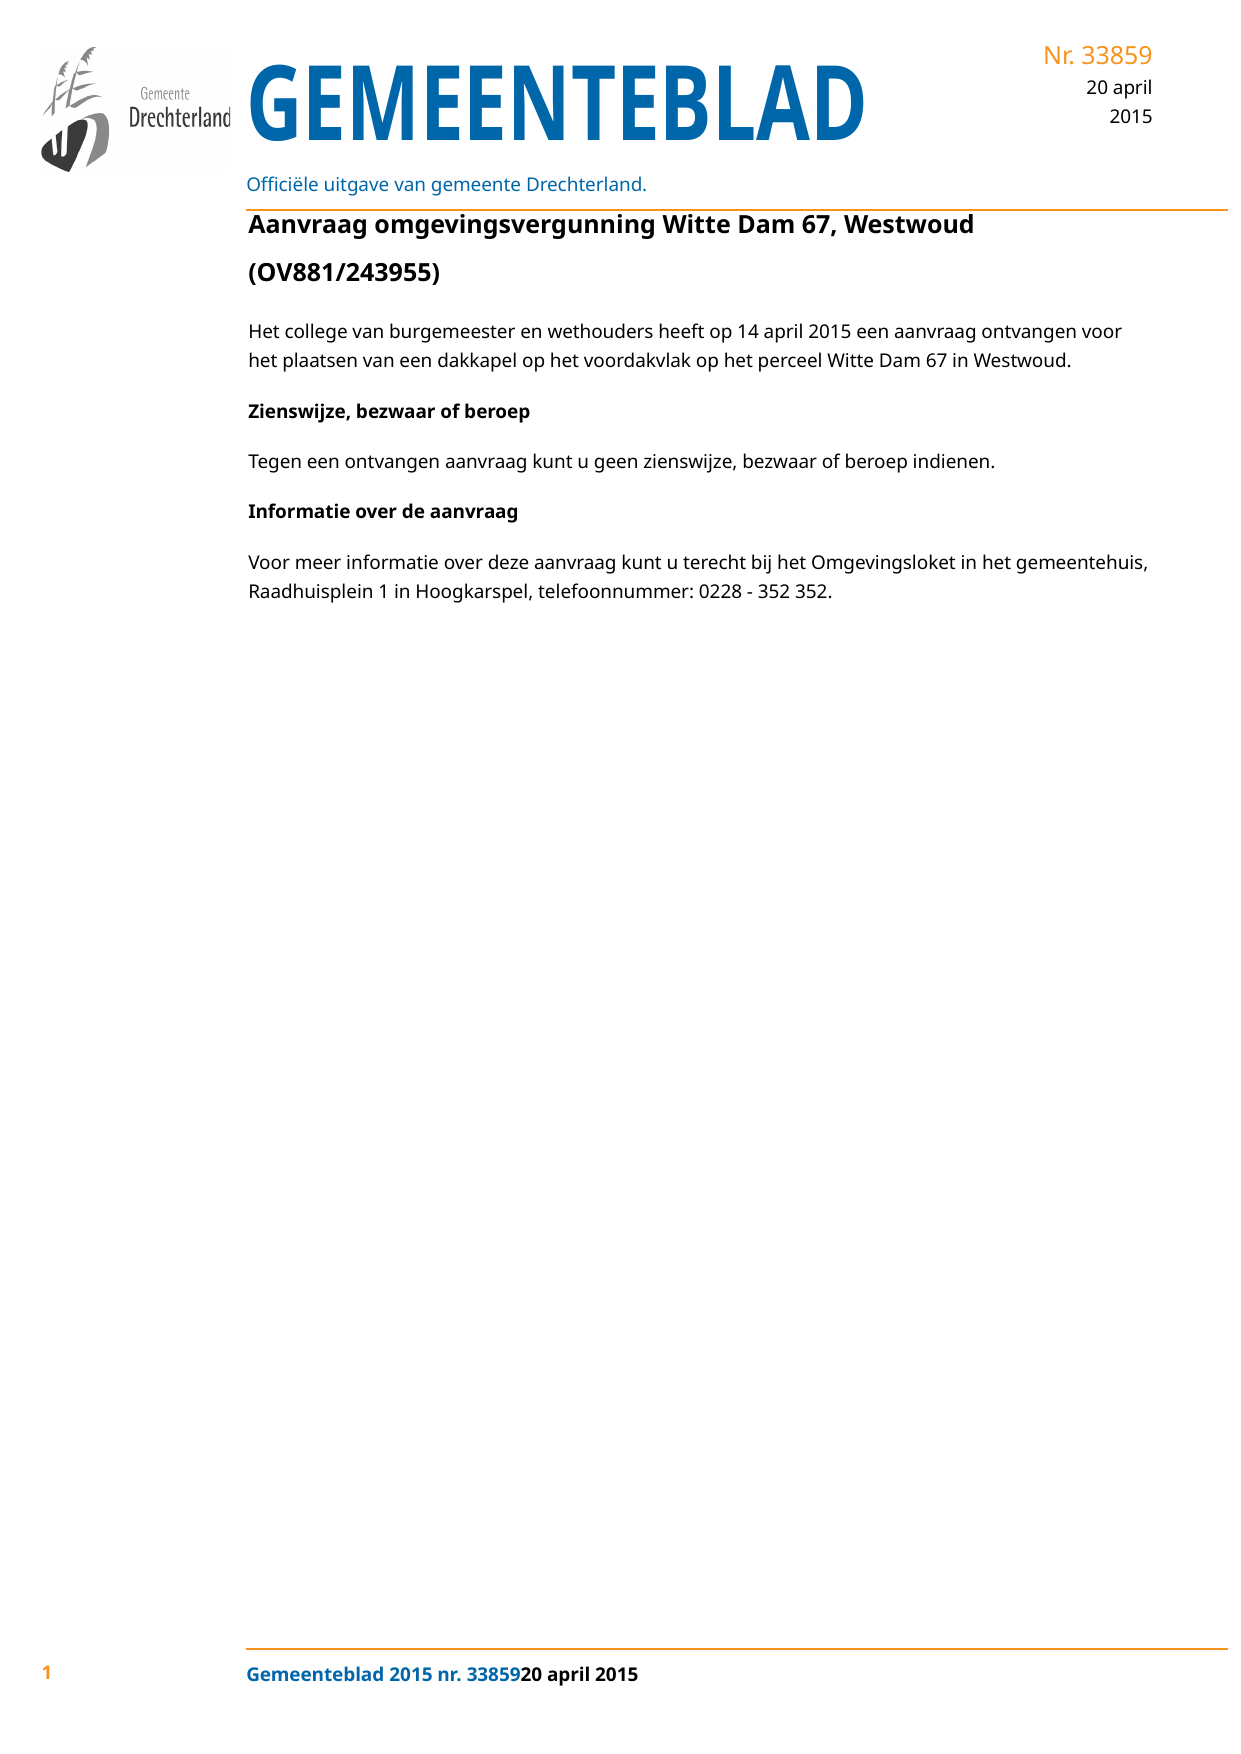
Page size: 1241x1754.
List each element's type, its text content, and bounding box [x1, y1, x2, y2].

text Het college van burgemeester en wethouders heeft op 14 april 2015 een aanvraag ontvangen voor het plaatsen van een dakkapel op het voordakvlak op het perceel Witte Dam 67 in Westwoud. [248, 318, 1152, 373]
text Voor meer informatie over deze aanvraag kunt u terecht bij het Omgevingsloket in het gemeentehuis, Raadhuisplein 1 in Hoogkarspel, telefoonnummer: 0228 - 352 352. [248, 549, 1152, 604]
text Zienswijze, bezwaar of beroep [248, 398, 1152, 424]
text Tegen een ontvangen aanvraag kunt u geen zienswijze, bezwaar of beroep indienen. [248, 448, 1152, 474]
text Aanvraag omgevingsvergunning Witte Dam 67, Westwoud (OV881/243955) [248, 211, 1152, 288]
picture [41, 47, 231, 172]
text Informatie over de aanvraag [248, 499, 1152, 524]
